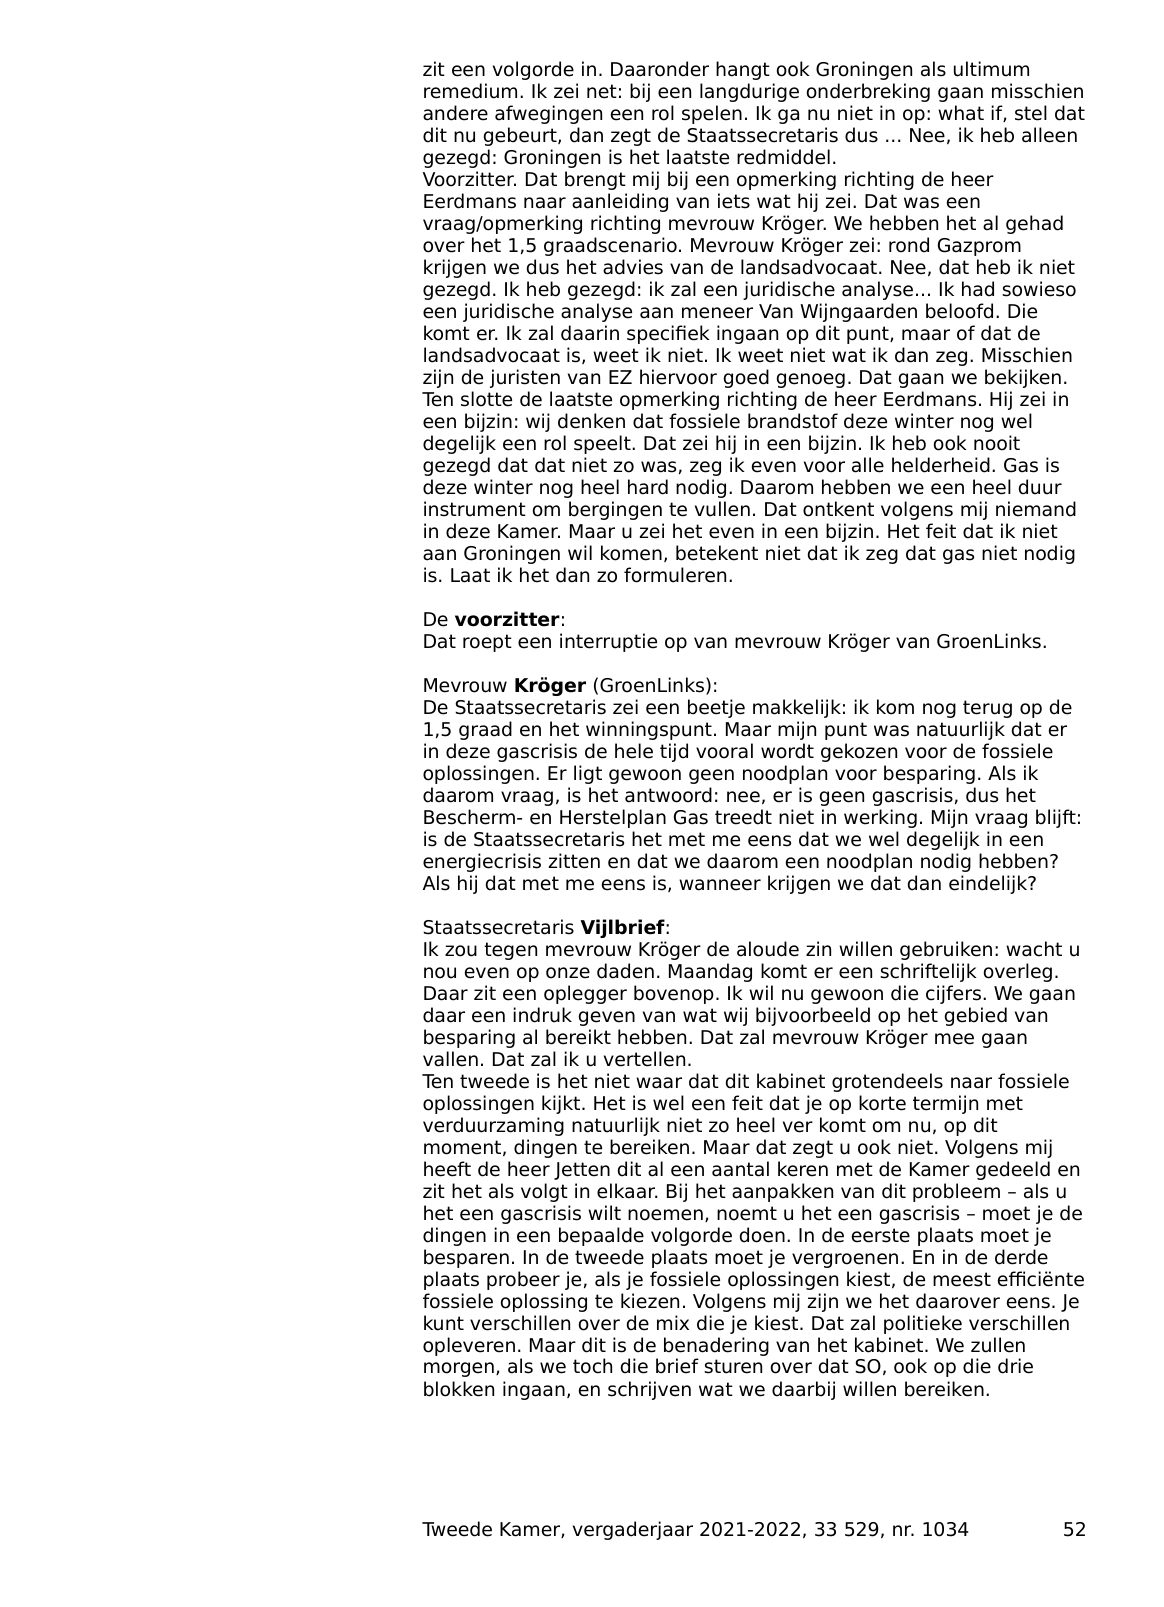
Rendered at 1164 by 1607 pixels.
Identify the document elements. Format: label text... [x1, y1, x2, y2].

text De Staatssecretaris zei een beetje makkelijk: ik kom nog terug op de 1,5 graad en het winningspunt. Maar mijn punt was natuurlijk dat er in deze gascrisis de hele tijd vooral wordt gekozen voor de fossiele oplossingen. Er ligt gewoon geen noodplan voor besparing. Als ik daarom vraag, is het antwoord: nee, er is geen gascrisis, dus het Bescherm- en Herstelplan Gas treedt niet in werking. Mijn vraag blijft: is de Staatssecretaris het met me eens dat we wel degelijk in een energiecrisis zitten en dat we daarom een noodplan nodig hebben? Als hij dat met me eens is, wanneer krijgen we dat dan eindelijk? [422, 697, 1087, 895]
text Staatssecretaris Vijlbrief: [422, 917, 1087, 939]
text Voorzitter. Dat brengt mij bij een opmerking richting de heer Eerdmans naar aanleiding van iets wat hij zei. Dat was een vraag/opmerking richting mevrouw Kröger. We hebben het al gehad over het 1,5 graadscenario. Mevrouw Kröger zei: rond Gazprom krijgen we dus het advies van de landsadvocaat. Nee, dat heb ik niet gezegd. Ik heb gezegd: ik zal een juridische analyse... Ik had sowieso een juridische analyse aan meneer Van Wijngaarden beloofd. Die komt er. Ik zal daarin specifiek ingaan op dit punt, maar of dat de landsadvocaat is, weet ik niet. Ik weet niet wat ik dan zeg. Misschien zijn de juristen van EZ hiervoor goed genoeg. Dat gaan we bekijken. [422, 169, 1087, 389]
text Dat roept een interruptie op van mevrouw Kröger van GroenLinks. [422, 631, 1087, 653]
text De voorzitter: [422, 609, 1087, 631]
text Ik zou tegen mevrouw Kröger de aloude zin willen gebruiken: wacht u nou even op onze daden. Maandag komt er een schriftelijk overleg. Daar zit een oplegger bovenop. Ik wil nu gewoon die cijfers. We gaan daar een indruk geven van wat wij bijvoorbeeld op het gebied van besparing al bereikt hebben. Dat zal mevrouw Kröger mee gaan vallen. Dat zal ik u vertellen. [422, 939, 1087, 1071]
text zit een volgorde in. Daaronder hangt ook Groningen als ultimum remedium. Ik zei net: bij een langdurige onderbreking gaan misschien andere afwegingen een rol spelen. Ik ga nu niet in op: what if, stel dat dit nu gebeurt, dan zegt de Staatssecretaris dus ... Nee, ik heb alleen gezegd: Groningen is het laatste redmiddel. [422, 59, 1087, 169]
text Ten slotte de laatste opmerking richting de heer Eerdmans. Hij zei in een bijzin: wij denken dat fossiele brandstof deze winter nog wel degelijk een rol speelt. Dat zei hij in een bijzin. Ik heb ook nooit gezegd dat dat niet zo was, zeg ik even voor alle helderheid. Gas is deze winter nog heel hard nodig. Daarom hebben we een heel duur instrument om bergingen te vullen. Dat ontkent volgens mij niemand in deze Kamer. Maar u zei het even in een bijzin. Het feit dat ik niet aan Groningen wil komen, betekent niet dat ik zeg dat gas niet nodig is. Laat ik het dan zo formuleren. [422, 389, 1087, 587]
text Mevrouw Kröger (GroenLinks): [422, 675, 1087, 697]
text Ten tweede is het niet waar dat dit kabinet grotendeels naar fossiele oplossingen kijkt. Het is wel een feit dat je op korte termijn met verduurzaming natuurlijk niet zo heel ver komt om nu, op dit moment, dingen te bereiken. Maar dat zegt u ook niet. Volgens mij heeft de heer Jetten dit al een aantal keren met de Kamer gedeeld en zit het als volgt in elkaar. Bij het aanpakken van dit probleem – als u het een gascrisis wilt noemen, noemt u het een gascrisis – moet je de dingen in een bepaalde volgorde doen. In de eerste plaats moet je besparen. In de tweede plaats moet je vergroenen. En in de derde plaats probeer je, als je fossiele oplossingen kiest, de meest efficiënte fossiele oplossing te kiezen. Volgens mij zijn we het daarover eens. Je kunt verschillen over de mix die je kiest. Dat zal politieke verschillen opleveren. Maar dit is de benadering van het kabinet. We zullen morgen, als we toch die brief sturen over dat SO, ook op die drie blokken ingaan, en schrijven wat we daarbij willen bereiken. [422, 1071, 1087, 1400]
